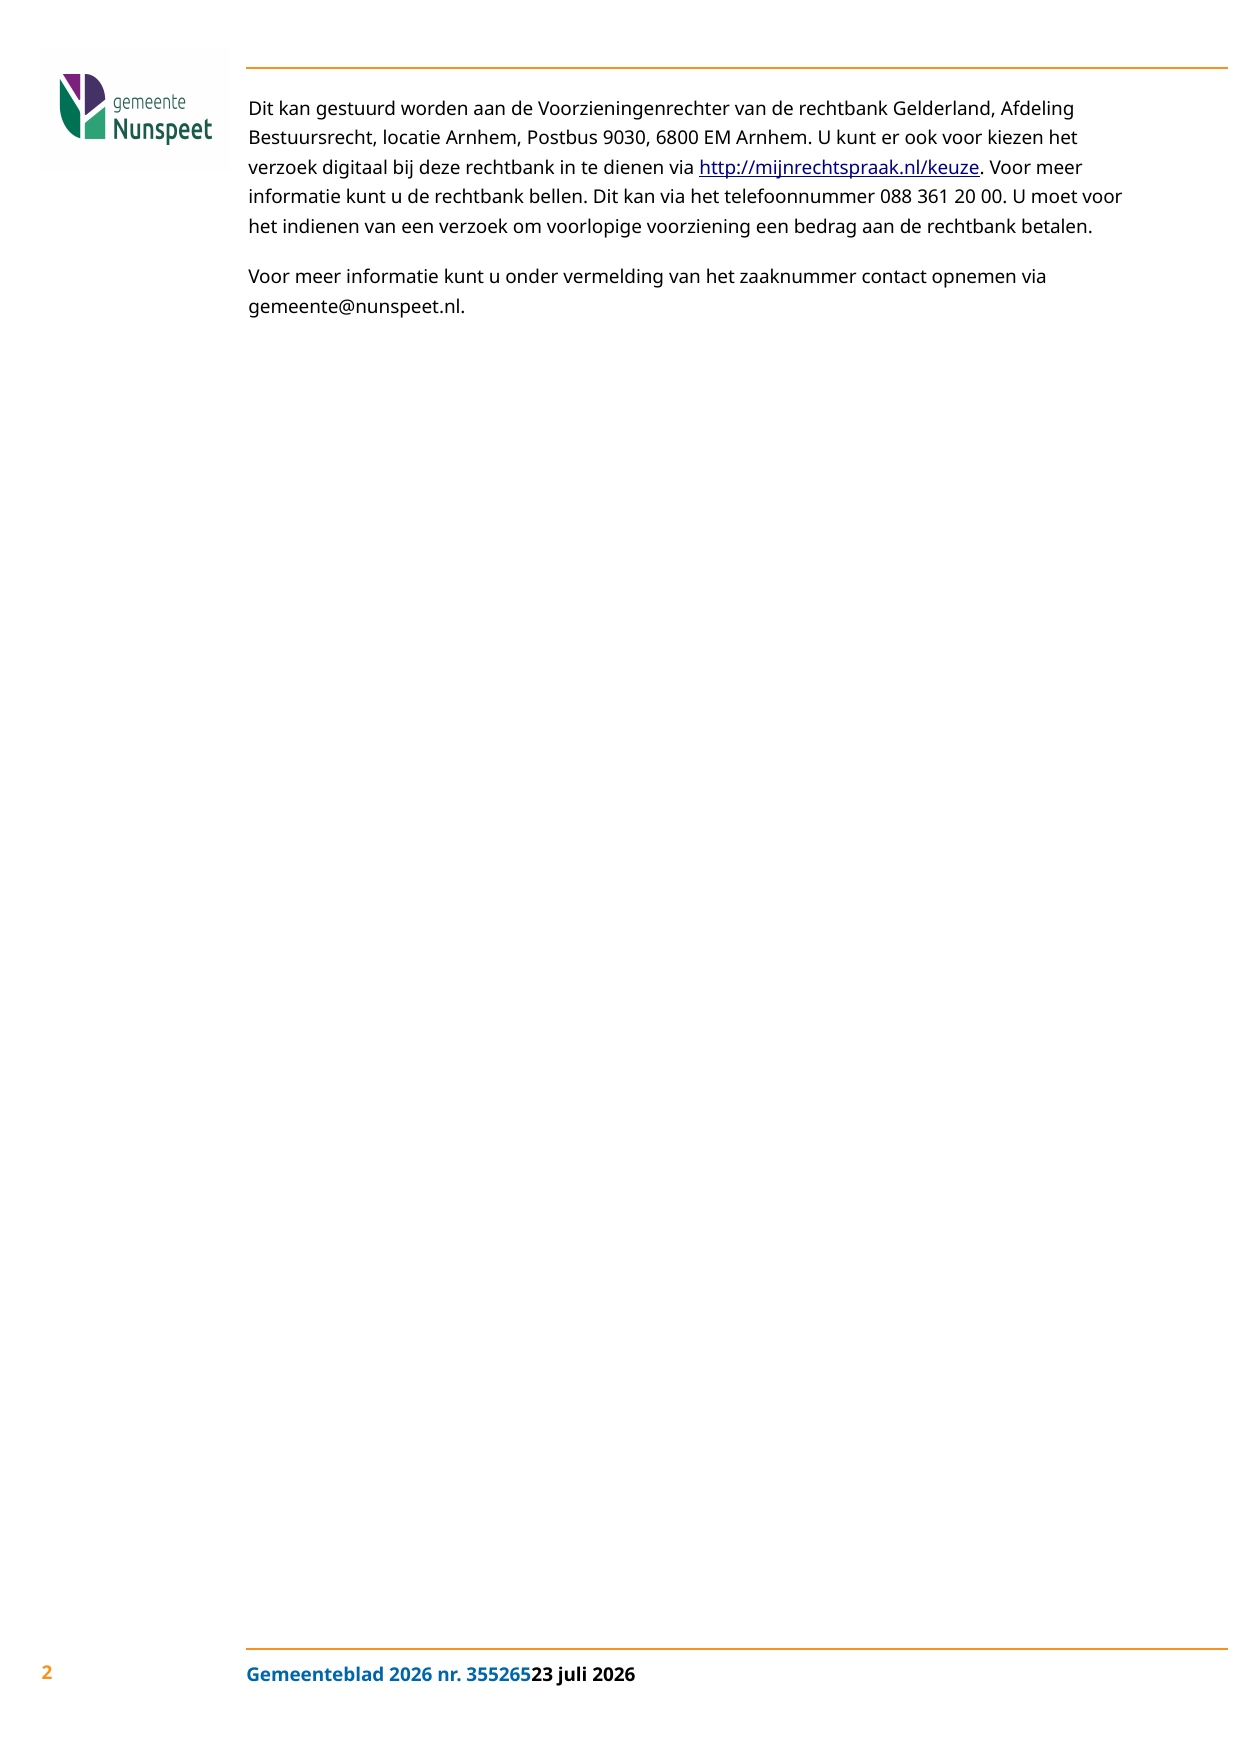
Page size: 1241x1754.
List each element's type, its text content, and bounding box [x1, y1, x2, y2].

text Voor meer informatie kunt u onder vermelding van het zaaknummer contact opnemen via gemeente@nunspeet.nl. [248, 263, 1152, 319]
text Dit kan gestuurd worden aan de Voorzieningenrechter van de rechtbank Gelderland, Afdeling Bestuursrecht, locatie Arnhem, Postbus 9030, 6800 EM Arnhem. U kunt er ook voor kiezen het verzoek digitaal bij deze rechtbank in te dienen via http://mijnrechtspraak.nl/keuze. Voor meer informatie kunt u de rechtbank bellen. Dit kan via het telefoonnummer 088 361 20 00. U moet voor het indienen van een verzoek om voorlopige voorziening een bedrag aan de rechtbank betalen. [248, 95, 1152, 239]
picture [41, 47, 231, 172]
